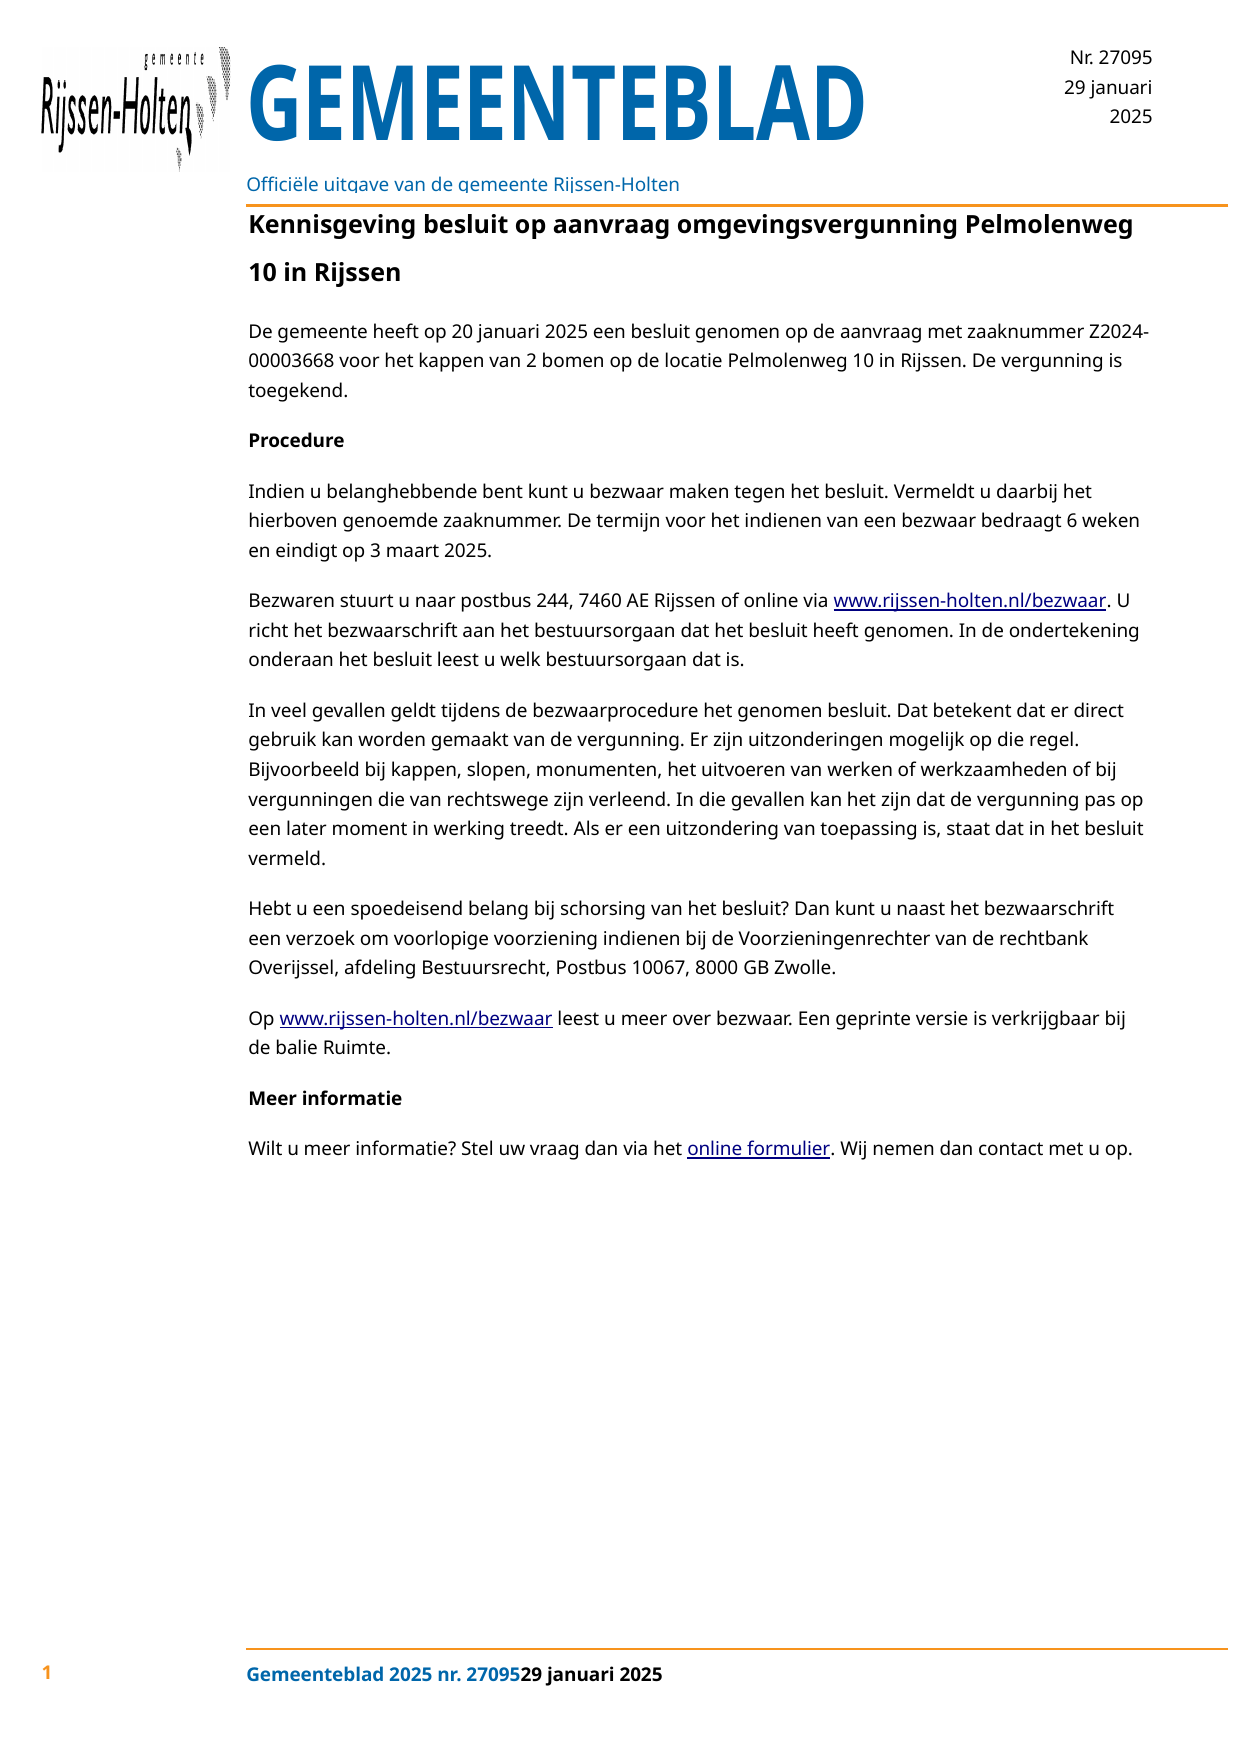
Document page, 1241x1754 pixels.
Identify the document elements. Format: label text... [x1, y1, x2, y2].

text Kennisgeving besluit op aanvraag omgevingsvergunning Pelmolenweg 10 in Rijssen [248, 207, 1152, 288]
text Op www.rijssen-holten.nl/bezwaar leest u meer over bezwaar. Een geprinte versie is verkrijgbaar bij de balie Ruimte. [248, 1005, 1152, 1060]
picture [41, 47, 231, 172]
text De gemeente heeft op 20 januari 2025 een besluit genomen op de aanvraag met zaaknummer Z2024-00003668 voor het kappen van 2 bomen op de locatie Pelmolenweg 10 in Rijssen. De vergunning is toegekend. [248, 318, 1152, 403]
text In veel gevallen geldt tijdens de bezwaarprocedure het genomen besluit. Dat betekent dat er direct gebruik kan worden gemaakt van de vergunning. Er zijn uitzonderingen mogelijk op die regel. Bijvoorbeeld bij kappen, slopen, monumenten, het uitvoeren van werken of werkzaamheden of bij vergunningen die van rechtswege zijn verleend. In die gevallen kan het zijn dat de vergunning pas op een later moment in werking treedt. Als er een uitzondering van toepassing is, staat dat in het besluit vermeld. [248, 697, 1152, 871]
text Hebt u een spoedeisend belang bij schorsing van het besluit? Dan kunt u naast het bezwaarschrift een verzoek om voorlopige voorziening indienen bij de Voorzieningenrechter van de rechtbank Overijssel, afdeling Bestuursrecht, Postbus 10067, 8000 GB Zwolle. [248, 895, 1152, 980]
text Meer informatie [248, 1085, 1152, 1111]
text Wilt u meer informatie? Stel uw vraag dan via het online formulier. Wij nemen dan contact met u op. [248, 1135, 1152, 1161]
text Indien u belanghebbende bent kunt u bezwaar maken tegen het besluit. Vermeldt u daarbij het hierboven genoemde zaaknummer. De termijn voor het indienen van een bezwaar bedraagt 6 weken en eindigt op 3 maart 2025. [248, 478, 1152, 563]
text Procedure [248, 427, 1152, 453]
text Bezwaren stuurt u naar postbus 244, 7460 AE Rijssen of online via www.rijssen-holten.nl/bezwaar. U richt het bezwaarschrift aan het bestuursorgaan dat het besluit heeft genomen. In de ondertekening onderaan het besluit leest u welk bestuursorgaan dat is. [248, 587, 1152, 672]
